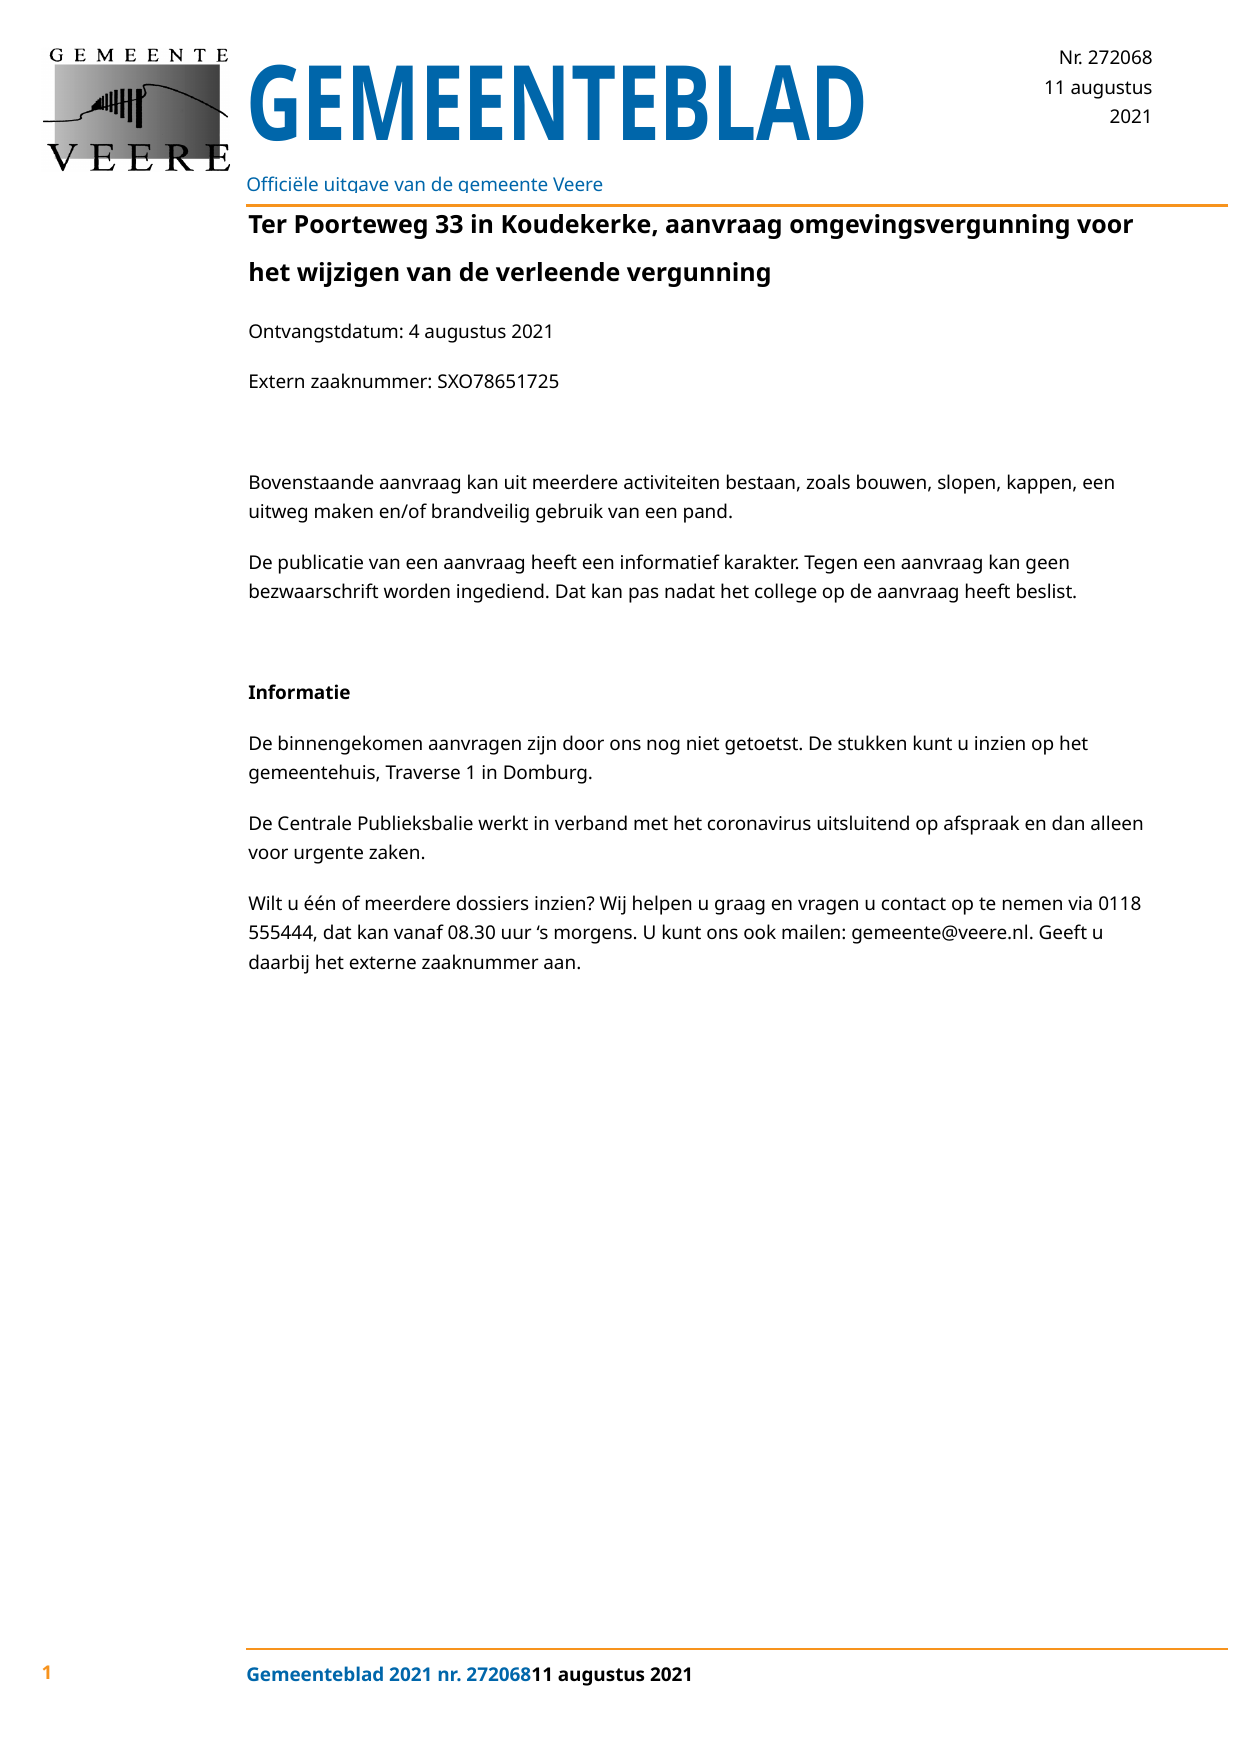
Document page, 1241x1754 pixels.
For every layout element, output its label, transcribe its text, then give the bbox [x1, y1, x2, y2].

text Ontvangstdatum: 4 augustus 2021 [248, 318, 1152, 344]
text Wilt u één of meerdere dossiers inzien? Wij helpen u graag en vragen u contact op te nemen via 0118 555444, dat kan vanaf 08.30 uur ‘s morgens. U kunt ons ook mailen: gemeente@veere.nl. Geeft u daarbij het externe zaaknummer aan. [248, 890, 1152, 975]
text Bovenstaande aanvraag kan uit meerdere activiteiten bestaan, zoals bouwen, slopen, kappen, een uitweg maken en/of brandveilig gebruik van een pand. [248, 469, 1152, 524]
text De Centrale Publieksbalie werkt in verband met het coronavirus uitsluitend op afspraak en dan alleen voor urgente zaken. [248, 810, 1152, 865]
picture [41, 47, 231, 172]
text De publicatie van een aanvraag heeft een informatief karakter. Tegen een aanvraag kan geen bezwaarschrift worden ingediend. Dat kan pas nadat het college op de aanvraag heeft beslist. [248, 549, 1152, 604]
text Ter Poorteweg 33 in Koudekerke, aanvraag omgevingsvergunning voor het wijzigen van de verleende vergunning [248, 207, 1152, 288]
text De binnengekomen aanvragen zijn door ons nog niet getoetst. De stukken kunt u inzien op het gemeentehuis, Traverse 1 in Domburg. [248, 730, 1152, 785]
text Extern zaaknummer: SXO78651725 [248, 368, 1152, 394]
text Informatie [248, 679, 1152, 705]
